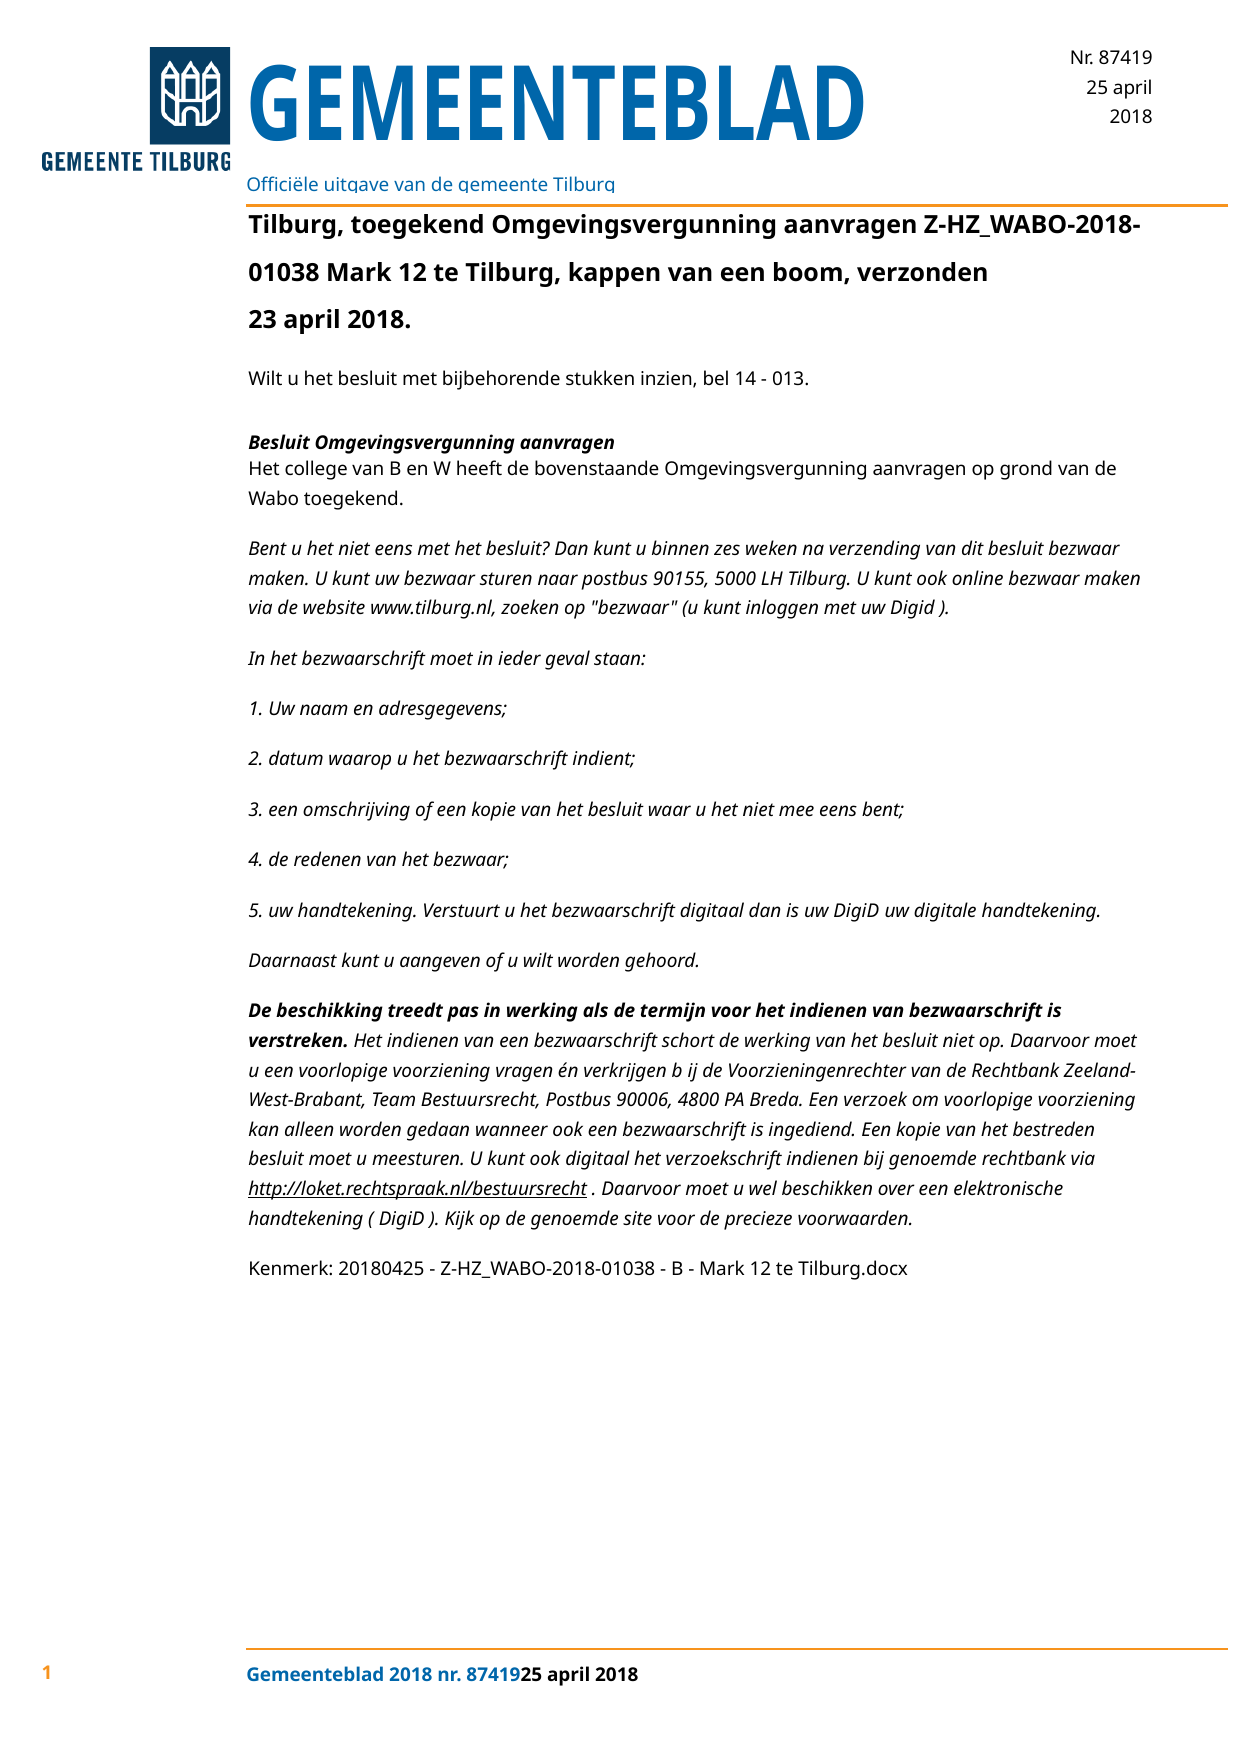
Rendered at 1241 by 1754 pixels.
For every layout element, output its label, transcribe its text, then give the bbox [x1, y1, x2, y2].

text Daarnaast kunt u aangeven of u wilt worden gehoord. [248, 947, 1152, 973]
text De beschikking treedt pas in werking als de termijn voor het indienen van bezwaarschrift is verstreken. Het indienen van een bezwaarschrift schort de werking van het besluit niet op. Daarvoor moet u een voorlopige voorziening vragen én verkrijgen b ij de Voorzieningenrechter van de Rechtbank Zeeland-West-Brabant, Team Bestuursrecht, Postbus 90006, 4800 PA Breda. Een verzoek om voorlopige voorziening kan alleen worden gedaan wanneer ook een bezwaarschrift is ingediend. Een kopie van het bestreden besluit moet u meesturen. U kunt ook digitaal het verzoekschrift indienen bij genoemde rechtbank via http://loket.rechtspraak.nl/bestuursrecht . Daarvoor moet u wel beschikken over een elektronische handtekening ( DigiD ). Kijk op de genoemde site voor de precieze voorwaarden. [248, 998, 1152, 1231]
picture [41, 47, 231, 172]
text Besluit Omgevingsvergunning aanvragen [248, 429, 1152, 455]
text Het college van B en W heeft de bovenstaande Omgevingsvergunning aanvragen op grond van de Wabo toegekend. [248, 455, 1152, 511]
text 3. een omschrijving of een kopie van het besluit waar u het niet mee eens bent; [248, 796, 1152, 822]
text 5. uw handtekening. Verstuurt u het bezwaarschrift digitaal dan is uw DigiD uw digitale handtekening. [248, 897, 1152, 923]
text 4. de redenen van het bezwaar; [248, 846, 1152, 872]
text Kenmerk: 20180425 - Z-HZ_WABO-2018-01038 - B - Mark 12 te Tilburg.docx [248, 1255, 1152, 1281]
text 1. Uw naam en adresgegevens; [248, 695, 1152, 721]
text Tilburg, toegekend Omgevingsvergunning aanvragen Z-HZ_WABO-2018-01038 Mark 12 te Tilburg, kappen van een boom, verzonden 23 april 2018. [248, 207, 1152, 336]
text Bent u het niet eens met het besluit? Dan kunt u binnen zes weken na verzending van dit besluit bezwaar maken. U kunt uw bezwaar sturen naar postbus 90155, 5000 LH Tilburg. U kunt ook online bezwaar maken via de website www.tilburg.nl, zoeken op "bezwaar" (u kunt inloggen met uw Digid ). [248, 535, 1152, 620]
text Wilt u het besluit met bijbehorende stukken inzien, bel 14 - 013. [248, 366, 1152, 391]
text In het bezwaarschrift moet in ieder geval staan: [248, 645, 1152, 671]
text 2. datum waarop u het bezwaarschrift indient; [248, 746, 1152, 771]
